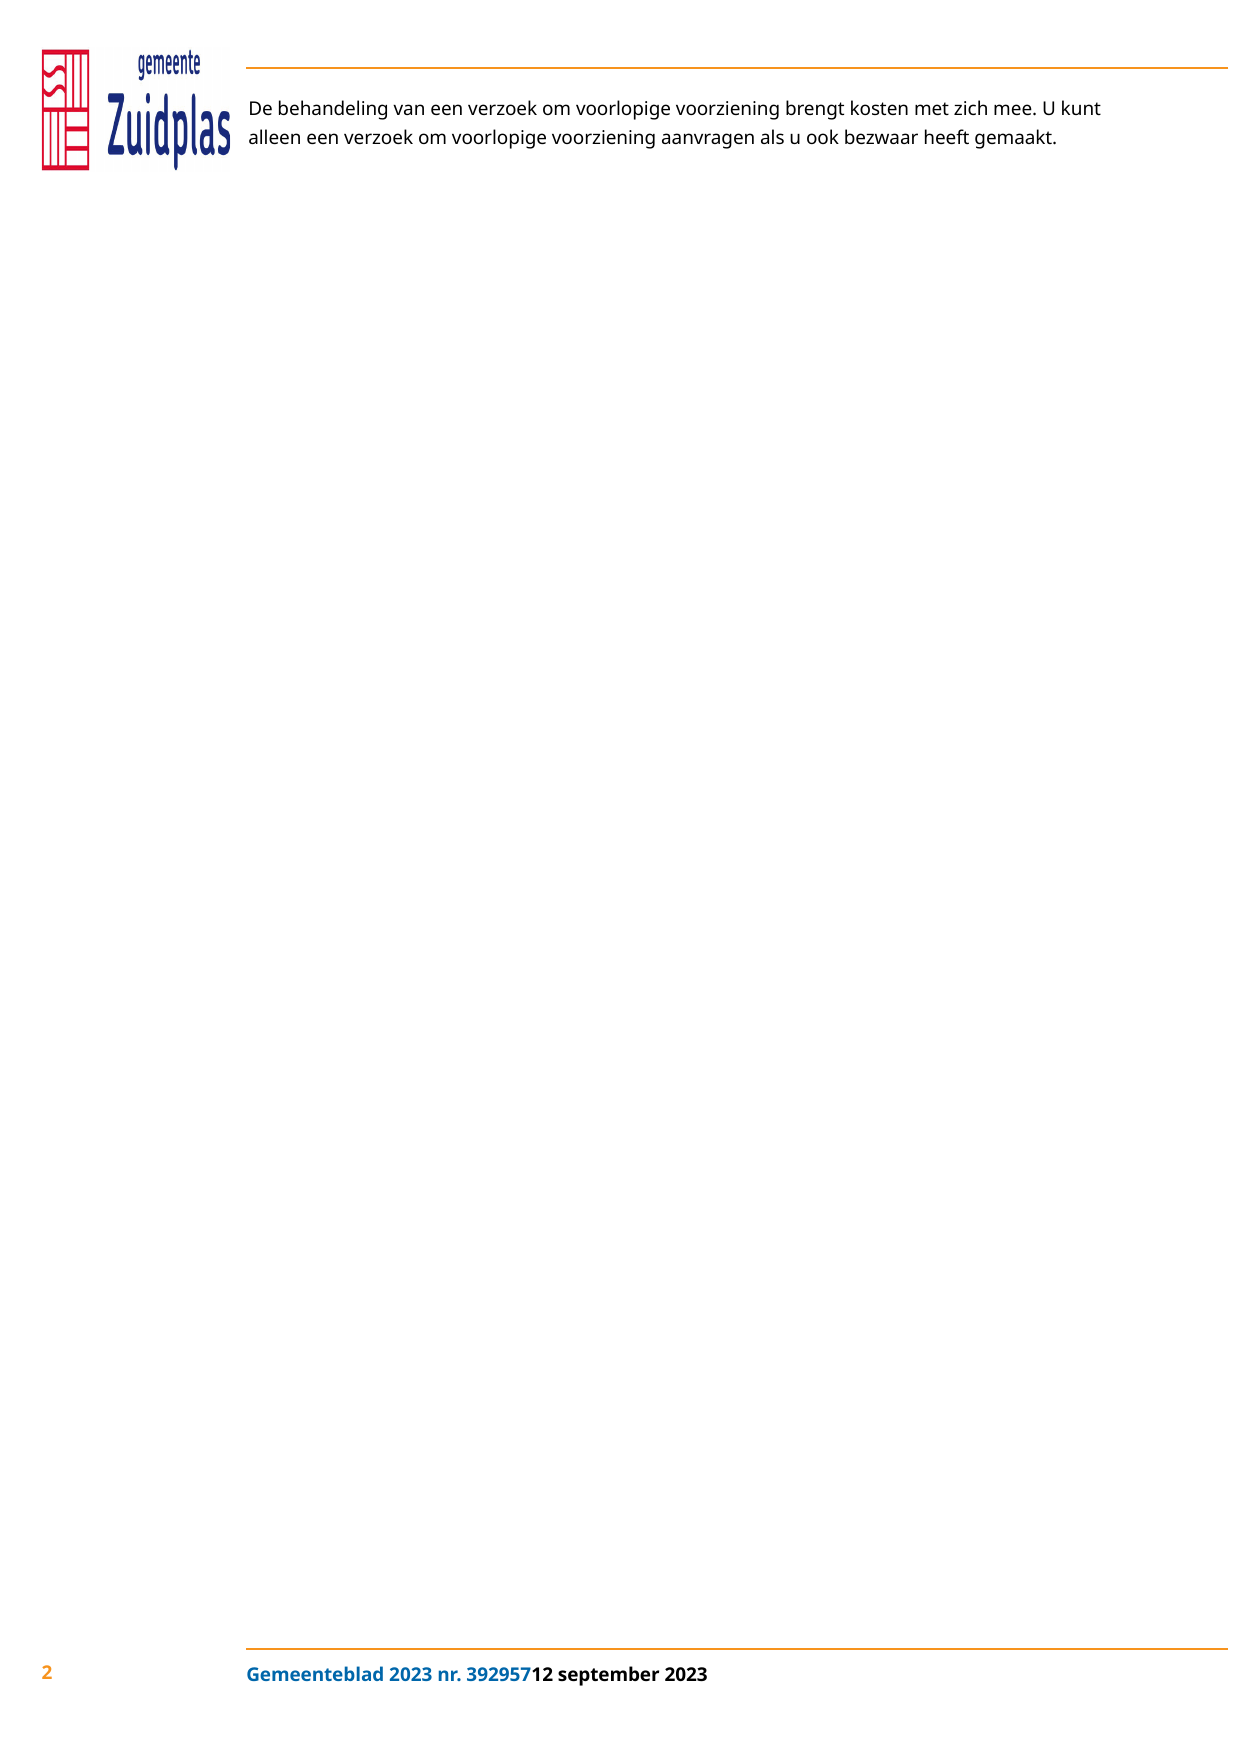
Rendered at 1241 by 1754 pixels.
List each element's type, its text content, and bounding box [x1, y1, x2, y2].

picture [41, 47, 231, 172]
text De behandeling van een verzoek om voorlopige voorziening brengt kosten met zich mee. U kunt alleen een verzoek om voorlopige voorziening aanvragen als u ook bezwaar heeft gemaakt. [248, 95, 1152, 150]
